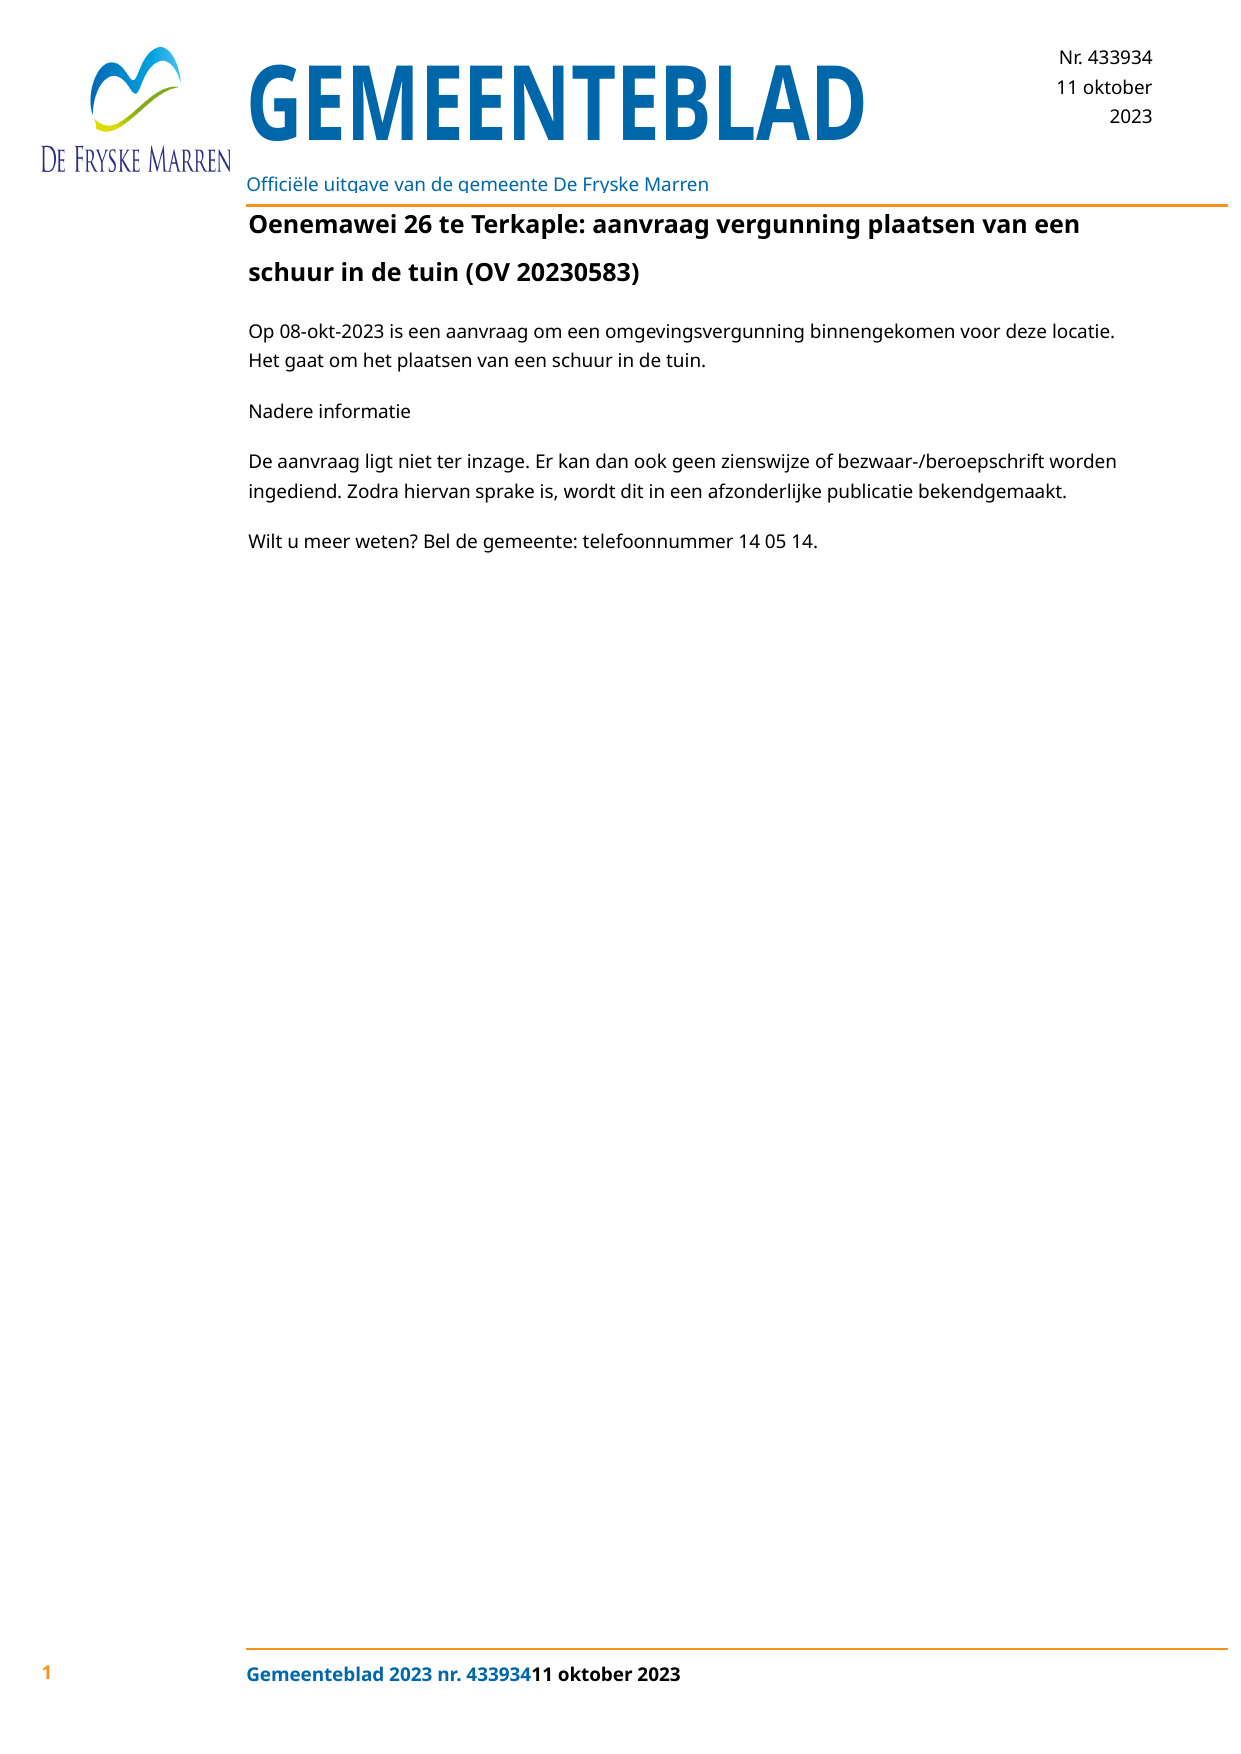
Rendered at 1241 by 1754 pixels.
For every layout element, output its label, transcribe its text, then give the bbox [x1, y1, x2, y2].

picture [41, 47, 231, 172]
text Op 08-okt-2023 is een aanvraag om een omgevingsvergunning binnengekomen voor deze locatie. Het gaat om het plaatsen van een schuur in de tuin. [248, 318, 1152, 373]
text Oenemawei 26 te Terkaple: aanvraag vergunning plaatsen van een schuur in de tuin (OV 20230583) [248, 207, 1152, 288]
text De aanvraag ligt niet ter inzage. Er kan dan ook geen zienswijze of bezwaar-/beroepschrift worden ingediend. Zodra hiervan sprake is, wordt dit in een afzonderlijke publicatie bekendgemaakt. [248, 448, 1152, 504]
text Nadere informatie [248, 398, 1152, 424]
text Wilt u meer weten? Bel de gemeente: telefoonnummer 14 05 14. [248, 528, 1152, 554]
